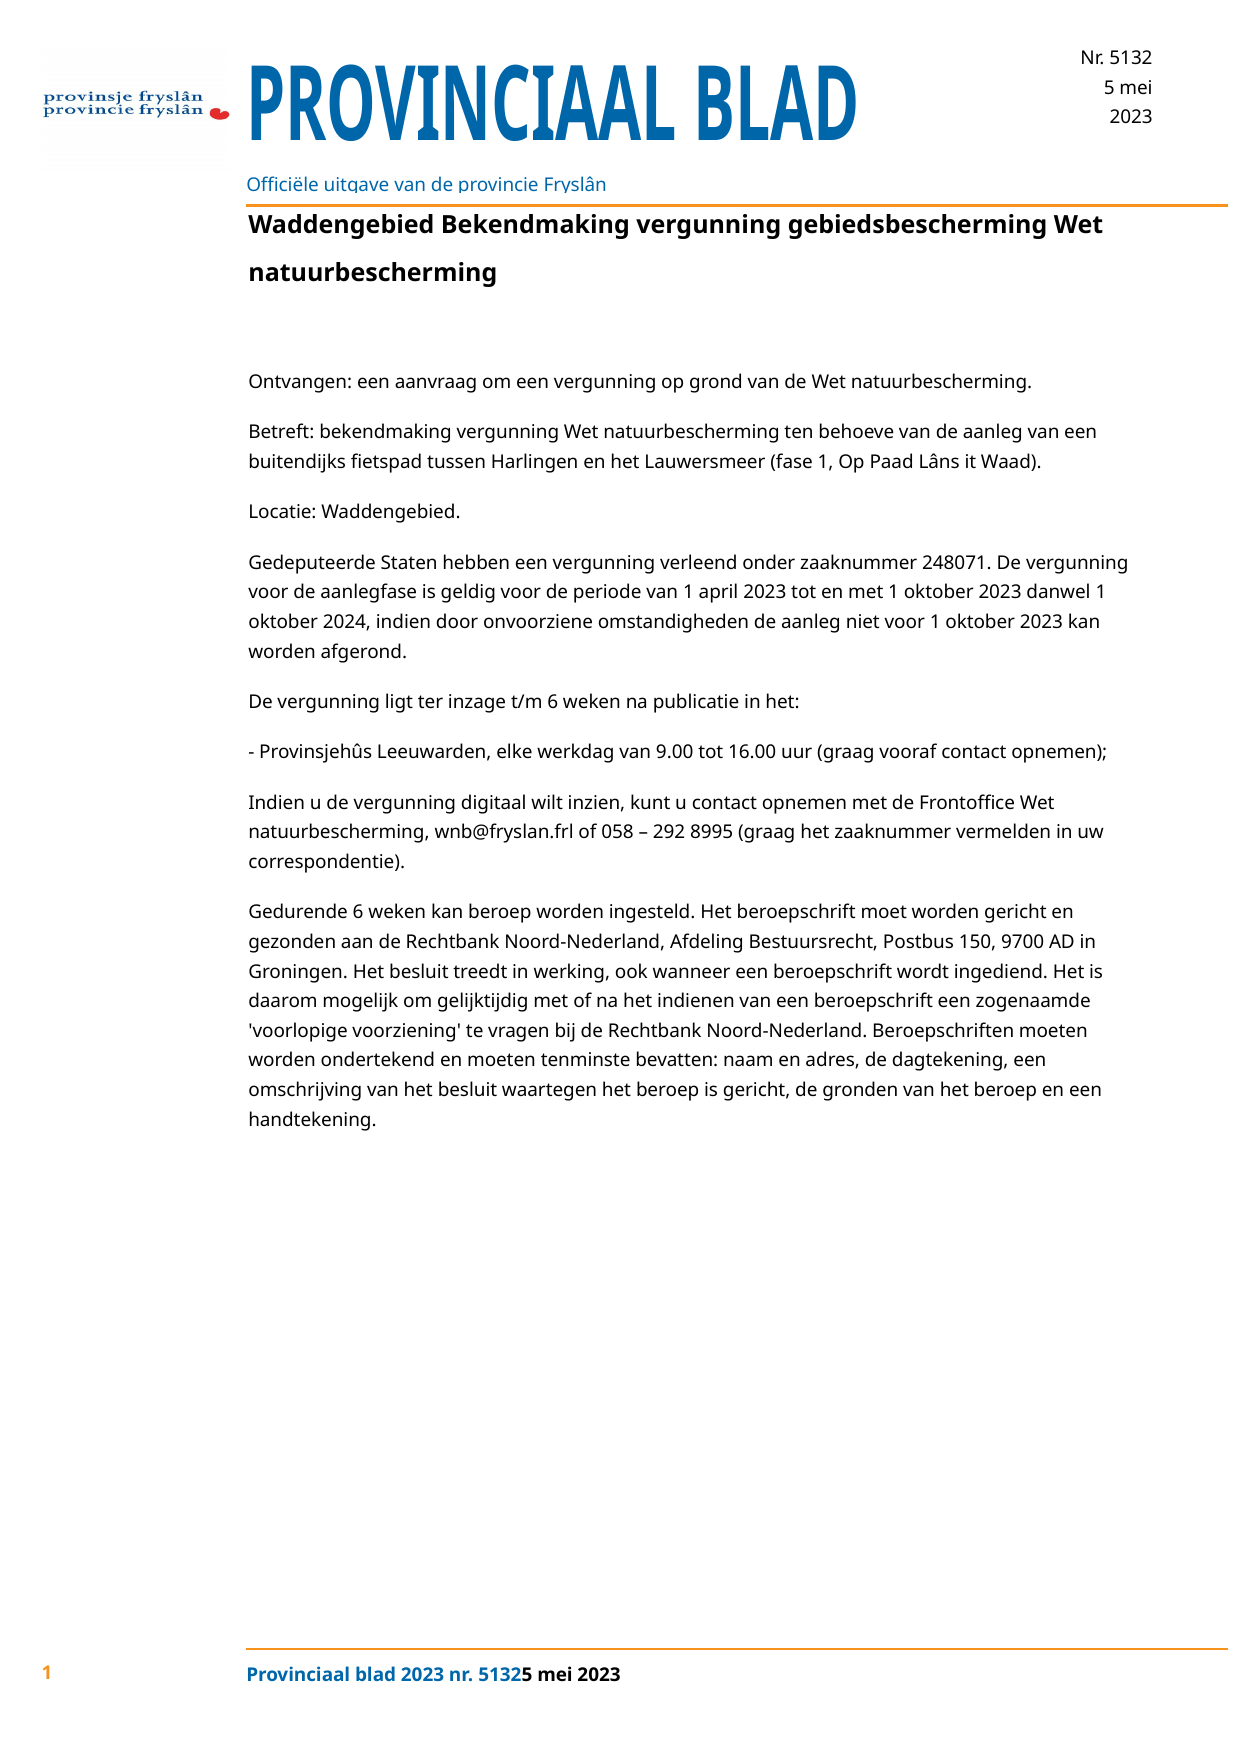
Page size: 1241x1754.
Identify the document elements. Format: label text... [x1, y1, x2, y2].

text De vergunning ligt ter inzage t/m 6 weken na publicatie in het: [248, 688, 1152, 714]
text Betreft: bekendmaking vergunning Wet natuurbescherming ten behoeve van de aanleg van een buitendijks fietspad tussen Harlingen en het Lauwersmeer (fase 1, Op Paad Lâns it Waad). [248, 419, 1152, 474]
text - Provinsjehûs Leeuwarden, elke werkdag van 9.00 tot 16.00 uur (graag vooraf contact opnemen); [248, 739, 1152, 764]
text Ontvangen: een aanvraag om een vergunning op grond van de Wet natuurbescherming. [248, 368, 1152, 394]
text Waddengebied Bekendmaking vergunning gebiedsbescherming Wet natuurbescherming [248, 207, 1152, 288]
text Locatie: Waddengebied. [248, 499, 1152, 524]
text Indien u de vergunning digitaal wilt inzien, kunt u contact opnemen met de Frontoffice Wet natuurbescherming, wnb@fryslan.frl of 058 – 292 8995 (graag het zaaknummer vermelden in uw correspondentie). [248, 789, 1152, 874]
picture [41, 47, 231, 172]
text Gedurende 6 weken kan beroep worden ingesteld. Het beroepschrift moet worden gericht en gezonden aan de Rechtbank Noord-Nederland, Afdeling Bestuursrecht, Postbus 150, 9700 AD in Groningen. Het besluit treedt in werking, ook wanneer een beroepschrift wordt ingediend. Het is daarom mogelijk om gelijktijdig met of na het indienen van een beroepschrift een zogenaamde 'voorlopige voorziening' te vragen bij de Rechtbank Noord-Nederland. Beroepschriften moeten worden ondertekend en moeten tenminste bevatten: naam en adres, de dagtekening, een omschrijving van het besluit waartegen het beroep is gericht, de gronden van het beroep en een handtekening. [248, 899, 1152, 1132]
text Gedeputeerde Staten hebben een vergunning verleend onder zaaknummer 248071. De vergunning voor de aanlegfase is geldig voor de periode van 1 april 2023 tot en met 1 oktober 2023 danwel 1 oktober 2024, indien door onvoorziene omstandigheden de aanleg niet voor 1 oktober 2023 kan worden afgerond. [248, 549, 1152, 664]
